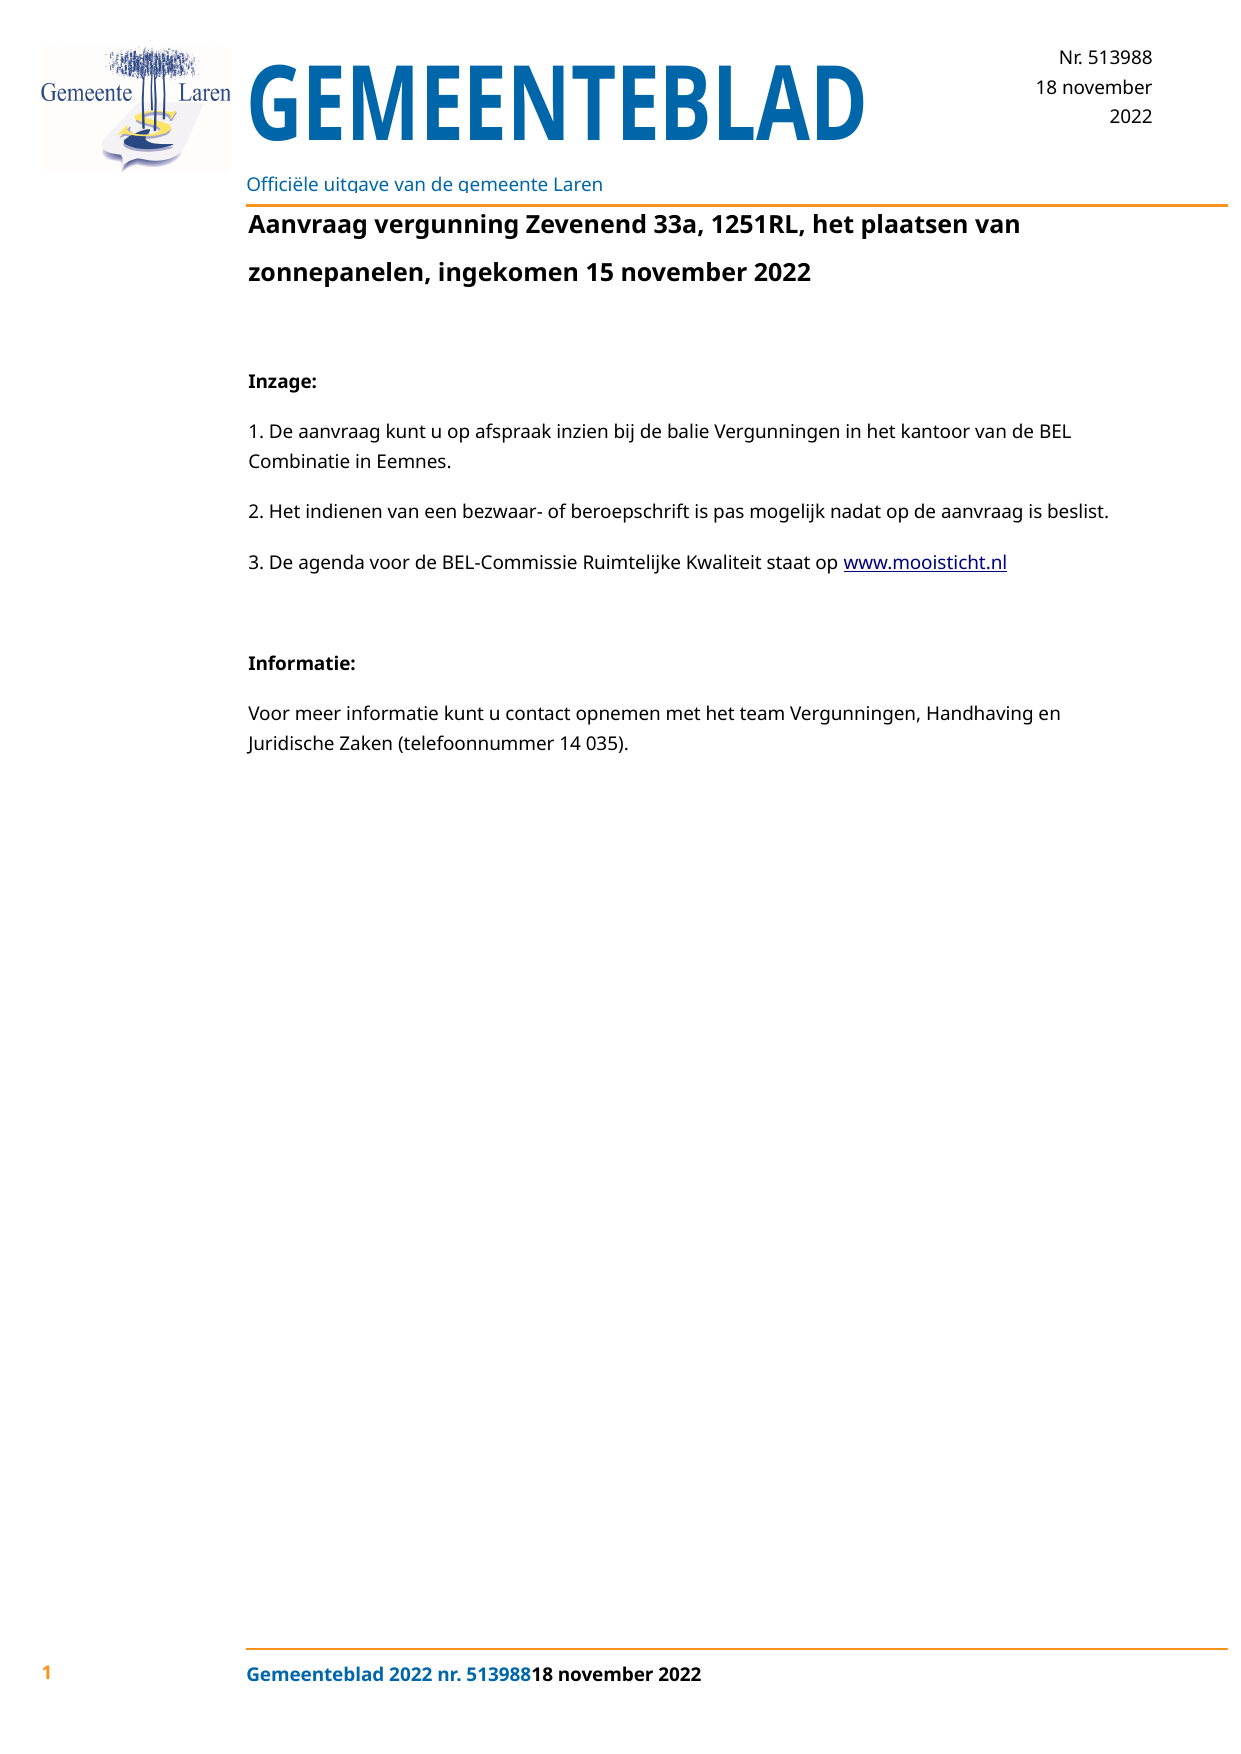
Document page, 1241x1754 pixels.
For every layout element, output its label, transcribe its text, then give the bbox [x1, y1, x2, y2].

text Voor meer informatie kunt u contact opnemen met het team Vergunningen, Handhaving en Juridische Zaken (telefoonnummer 14 035). [248, 700, 1152, 756]
text Informatie: [248, 650, 1152, 676]
text 2. Het indienen van een bezwaar- of beroepschrift is pas mogelijk nadat op de aanvraag is beslist. [248, 499, 1152, 524]
text Aanvraag vergunning Zevenend 33a, 1251RL, het plaatsen van zonnepanelen, ingekomen 15 november 2022 [248, 207, 1152, 288]
text 3. De agenda voor de BEL-Commissie Ruimtelijke Kwaliteit staat op www.mooisticht.nl [248, 549, 1152, 575]
text Inzage: [248, 368, 1152, 394]
text 1. De aanvraag kunt u op afspraak inzien bij de balie Vergunningen in het kantoor van de BEL Combinatie in Eemnes. [248, 419, 1152, 474]
picture [41, 47, 231, 172]
